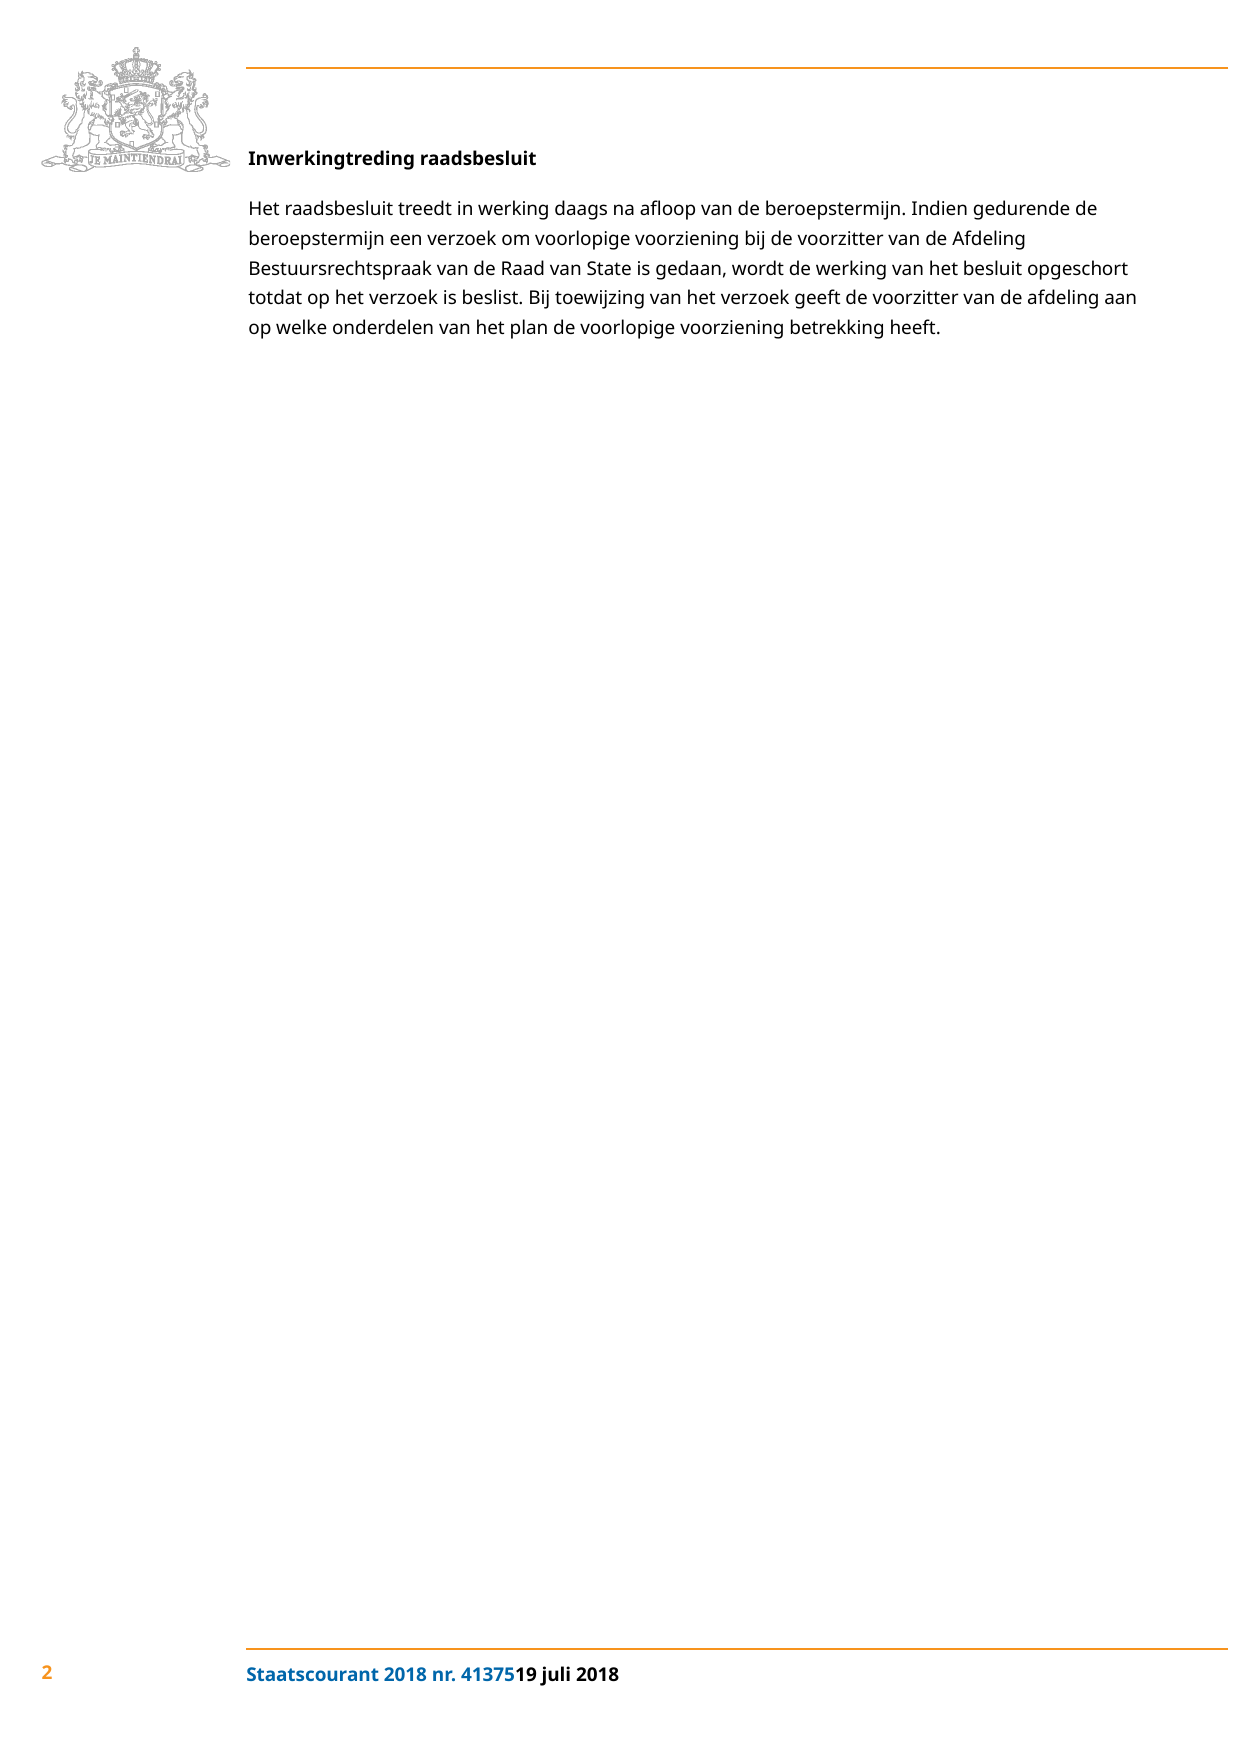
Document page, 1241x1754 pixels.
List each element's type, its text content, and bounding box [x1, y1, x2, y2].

text Het raadsbesluit treedt in werking daags na afloop van de beroepstermijn. Indien gedurende de beroepstermijn een verzoek om voorlopige voorziening bij de voorzitter van de Afdeling Bestuursrechtspraak van de Raad van State is gedaan, wordt de werking van het besluit opgeschort totdat op het verzoek is beslist. Bij toewijzing van het verzoek geeft de voorzitter van de afdeling aan op welke onderdelen van het plan de voorlopige voorziening betrekking heeft. [248, 196, 1152, 340]
text Inwerkingtreding raadsbesluit [248, 145, 1152, 171]
picture [41, 47, 231, 172]
